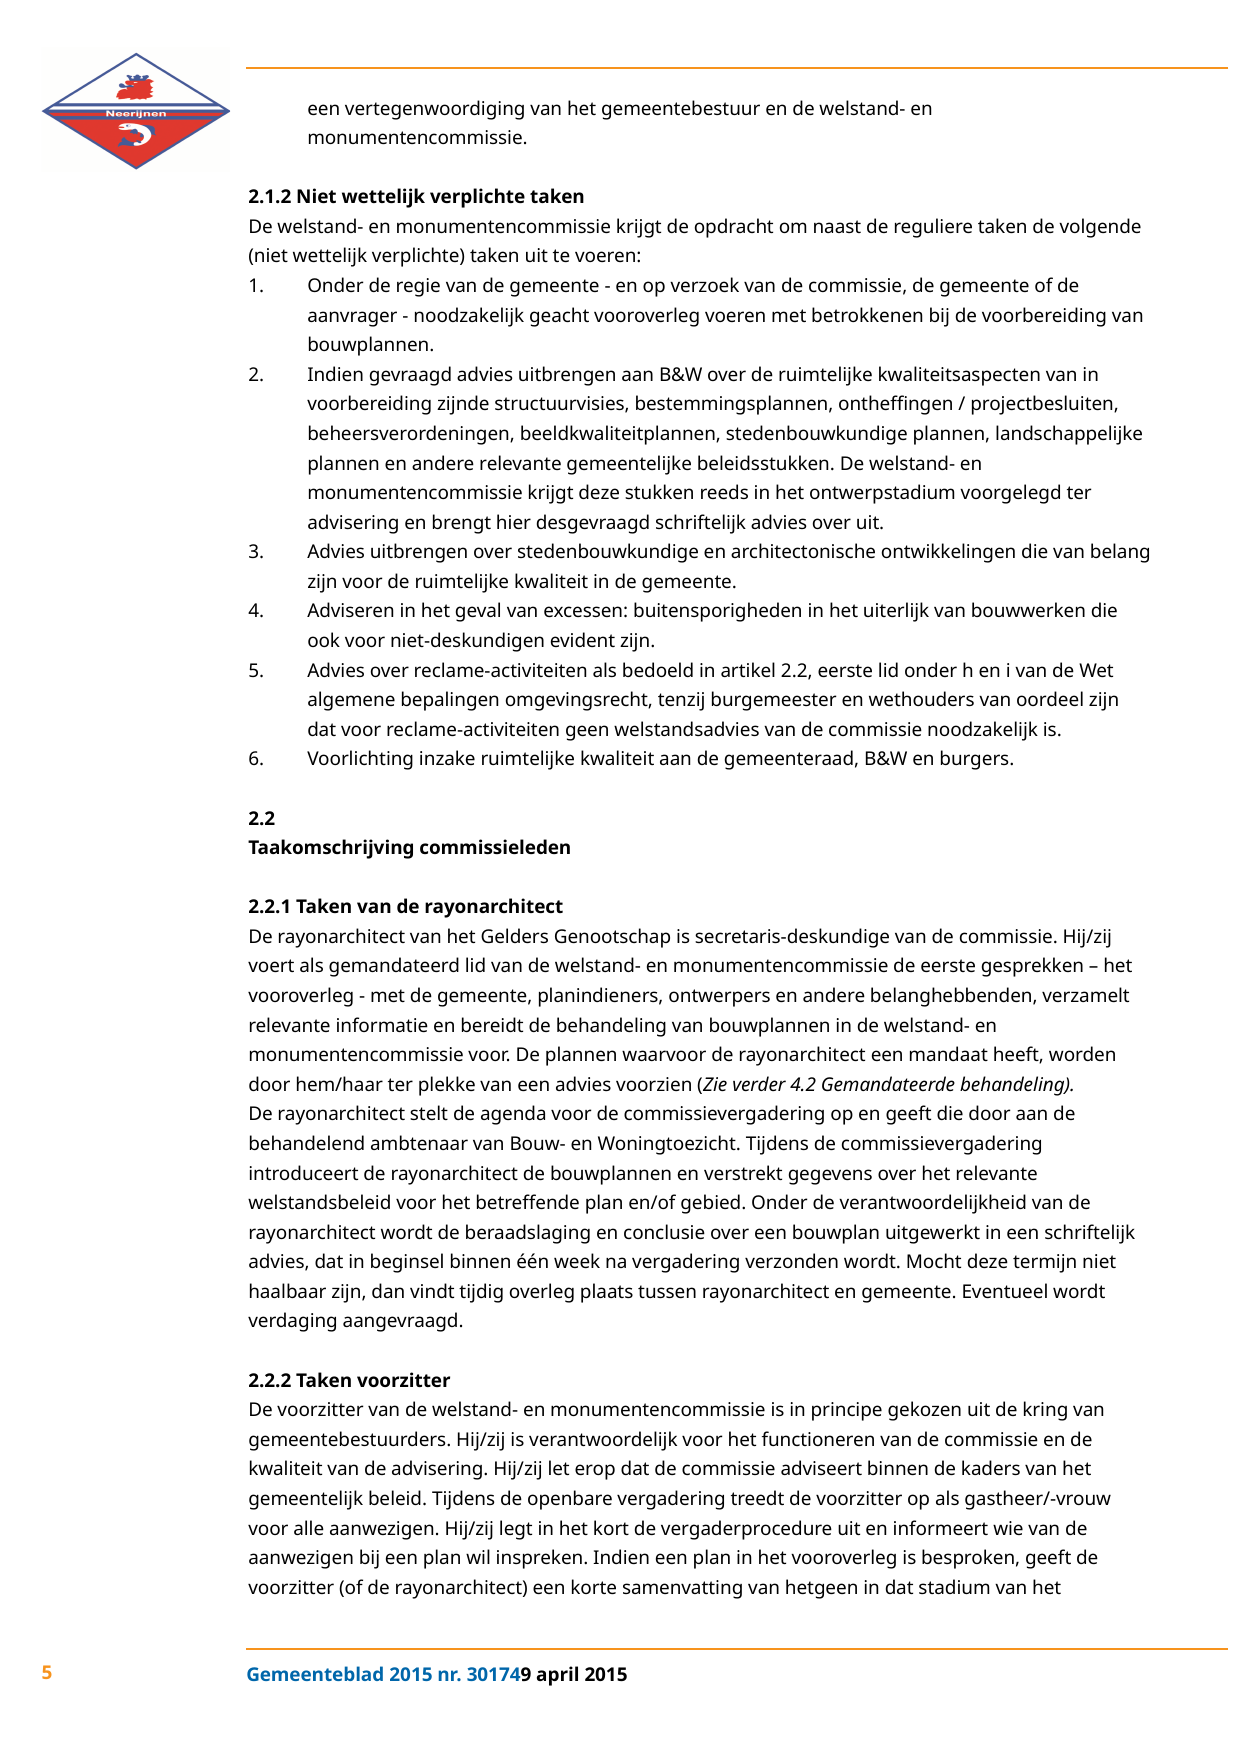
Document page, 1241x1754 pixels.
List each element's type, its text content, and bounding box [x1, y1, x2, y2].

text 2.2.2 Taken voorzitter [248, 1367, 1152, 1393]
list Adviseren in het geval van excessen: buitensporigheden in het uiterlijk van bouwwerken die ook voor niet-deskundigen evident zijn. [248, 598, 1152, 653]
text 2.2.1 Taken van de rayonarchitect [248, 893, 1152, 919]
list Advies over reclame-activiteiten als bedoeld in artikel 2.2, eerste lid onder h en i van de Wet algemene bepalingen omgevingsrecht, tenzij burgemeester en wethouders van oordeel zijn dat voor reclame-activiteiten geen welstandsadvies van de commissie noodzakelijk is. [248, 657, 1152, 742]
list Advies uitbrengen over stedenbouwkundige en architectonische ontwikkelingen die van belang zijn voor de ruimtelijke kwaliteit in de gemeente. [248, 538, 1152, 594]
text De welstand- en monumentencommissie krijgt de opdracht om naast de reguliere taken de volgende (niet wettelijk verplichte) taken uit te voeren: [248, 213, 1152, 268]
list Onder de regie van de gemeente - en op verzoek van de commissie, de gemeente of de aanvrager - noodzakelijk geacht vooroverleg voeren met betrokkenen bij de voorbereiding van bouwplannen. [248, 272, 1152, 357]
text 2.1.2 Niet wettelijk verplichte taken [248, 183, 1152, 209]
text Taakomschrijving commissieleden [248, 834, 1152, 860]
list Indien gevraagd advies uitbrengen aan B&W over de ruimtelijke kwaliteitsaspecten van in voorbereiding zijnde structuurvisies, bestemmingsplannen, ontheffingen / projectbesluiten, beheersverordeningen, beeldkwaliteitplannen, stedenbouwkundige plannen, landschappelijke plannen en andere relevante gemeentelijke beleidsstukken. De welstand- en monumentencommissie krijgt deze stukken reeds in het ontwerpstadium voorgelegd ter advisering en brengt hier desgevraagd schriftelijk advies over uit. [248, 361, 1152, 535]
list Voorlichting inzake ruimtelijke kwaliteit aan de gemeenteraad, B&W en burgers. [248, 746, 1152, 771]
text De rayonarchitect van het Gelders Genootschap is secretaris-deskundige van de commissie. Hij/zij voert als gemandateerd lid van de welstand- en monumentencommissie de eerste gesprekken – het vooroverleg - met de gemeente, planindieners, ontwerpers en andere belanghebbenden, verzamelt relevante informatie en bereidt de behandeling van bouwplannen in de welstand- en monumentencommissie voor. De plannen waarvoor de rayonarchitect een mandaat heeft, worden door hem/haar ter plekke van een advies voorzien (Zie verder 4.2 Gemandateerde behandeling). [248, 923, 1152, 1097]
text 2.2 [248, 805, 1152, 831]
picture [41, 47, 231, 172]
list een vertegenwoordiging van het gemeentebestuur en de welstand- en monumentencommissie. [248, 95, 1152, 150]
text De voorzitter van de welstand- en monumentencommissie is in principe gekozen uit de kring van gemeentebestuurders. Hij/zij is verantwoordelijk voor het functioneren van de commissie en de kwaliteit van de advisering. Hij/zij let erop dat de commissie adviseert binnen de kaders van het gemeentelijk beleid. Tijdens de openbare vergadering treedt de voorzitter op als gastheer/-vrouw voor alle aanwezigen. Hij/zij legt in het kort de vergaderprocedure uit en informeert wie van de aanwezigen bij een plan wil inspreken. Indien een plan in het vooroverleg is besproken, geeft de voorzitter (of de rayonarchitect) een korte samenvatting van hetgeen in dat stadium van het [248, 1396, 1152, 1600]
text De rayonarchitect stelt de agenda voor de commissievergadering op en geeft die door aan de behandelend ambtenaar van Bouw- en Woningtoezicht. Tijdens de commissievergadering introduceert de rayonarchitect de bouwplannen en verstrekt gegevens over het relevante welstandsbeleid voor het betreffende plan en/of gebied. Onder de verantwoordelijkheid van de rayonarchitect wordt de beraadslaging en conclusie over een bouwplan uitgewerkt in een schriftelijk advies, dat in beginsel binnen één week na vergadering verzonden wordt. Mocht deze termijn niet haalbaar zijn, dan vindt tijdig overleg plaats tussen rayonarchitect en gemeente. Eventueel wordt verdaging aangevraagd. [248, 1101, 1152, 1333]
